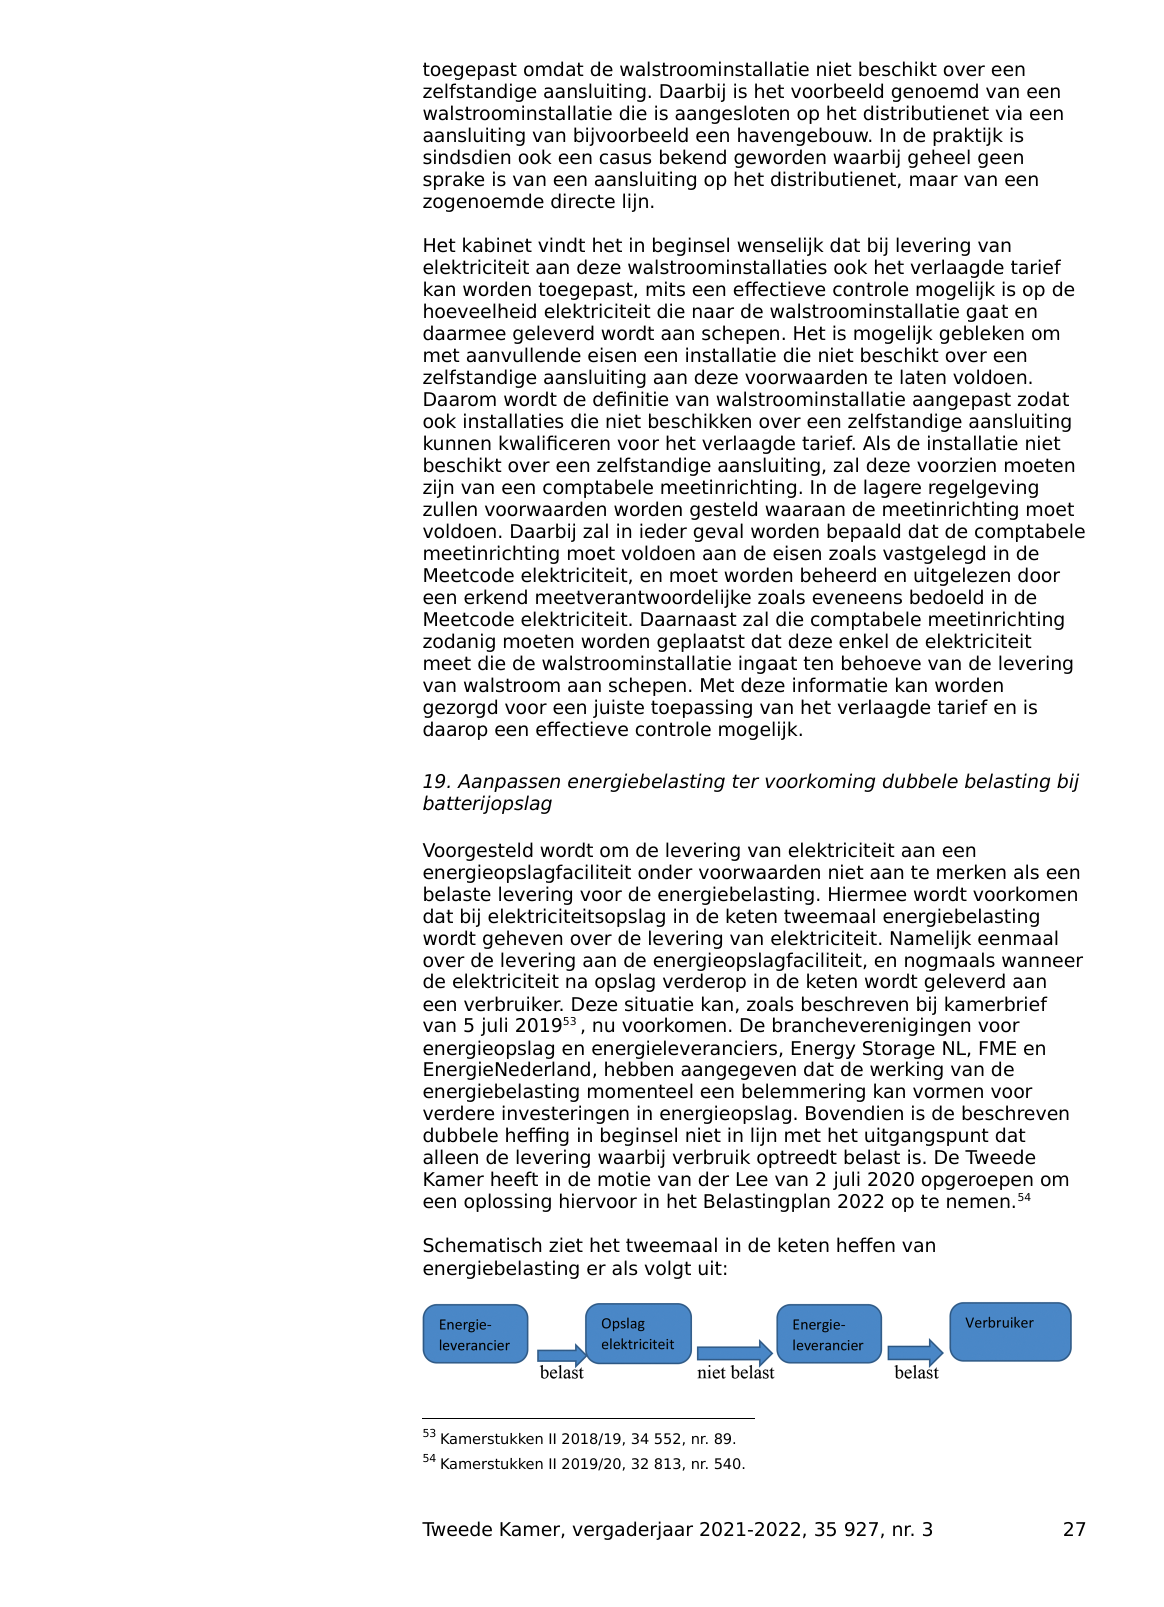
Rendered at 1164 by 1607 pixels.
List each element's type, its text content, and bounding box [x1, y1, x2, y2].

text Kamerstukken II 2019/20, 32 813, nr. 540. [422, 1452, 1087, 1474]
text Kamerstukken II 2018/19, 34 552, nr. 89. [422, 1427, 1087, 1449]
text Voorgesteld wordt om de levering van elektriciteit aan een energieopslagfaciliteit onder voorwaarden niet aan te merken als een belaste levering voor de energiebelasting. Hiermee wordt voorkomen dat bij elektriciteitsopslag in de keten tweemaal energiebelasting wordt geheven over de levering van elektriciteit. Namelijk eenmaal over de levering aan de energieopslagfaciliteit, en nogmaals wanneer de elektriciteit na opslag verderop in de keten wordt geleverd aan een verbruiker. Deze situatie kan, zoals beschreven bij kamerbrief van 5 juli 2019, nu voorkomen. De brancheverenigingen voor energieopslag en energieleveranciers, Energy Storage NL, FME en EnergieNederland, hebben aangegeven dat de werking van de energiebelasting momenteel een belemmering kan vormen voor verdere investeringen in energieopslag. Bovendien is de beschreven dubbele heffing in beginsel niet in lijn met het uitgangspunt dat alleen de levering waarbij verbruik optreedt belast is. De Tweede Kamer heeft in de motie van der Lee van 2 juli 2020 opgeroepen om een oplossing hiervoor in het Belastingplan 2022 op te nemen. [422, 839, 1087, 1213]
text Schematisch ziet het tweemaal in de keten heffen van energiebelasting er als volgt uit: [422, 1235, 1087, 1279]
text Het kabinet vindt het in beginsel wenselijk dat bij levering van elektriciteit aan deze walstroominstallaties ook het verlaagde tarief kan worden toegepast, mits een effectieve controle mogelijk is op de hoeveelheid elektriciteit die naar de walstroominstallatie gaat en daarmee geleverd wordt aan schepen. Het is mogelijk gebleken om met aanvullende eisen een installatie die niet beschikt over een zelfstandige aansluiting aan deze voorwaarden te laten voldoen. Daarom wordt de definitie van walstroominstallatie aangepast zodat ook installaties die niet beschikken over een zelfstandige aansluiting kunnen kwalificeren voor het verlaagde tarief. Als de installatie niet beschikt over een zelfstandige aansluiting, zal deze voorzien moeten zijn van een comptabele meetinrichting. In de lagere regelgeving zullen voorwaarden worden gesteld waaraan de meetinrichting moet voldoen. Daarbij zal in ieder geval worden bepaald dat de comptabele meetinrichting moet voldoen aan de eisen zoals vastgelegd in de Meetcode elektriciteit, en moet worden beheerd en uitgelezen door een erkend meetverantwoordelijke zoals eveneens bedoeld in de Meetcode elektriciteit. Daarnaast zal die comptabele meetinrichting zodanig moeten worden geplaatst dat deze enkel de elektriciteit meet die de walstroominstallatie ingaat ten behoeve van de levering van walstroom aan schepen. Met deze informatie kan worden gezorgd voor een juiste toepassing van het verlaagde tarief en is daarop een effectieve controle mogelijk. [422, 235, 1087, 741]
subtitle 19. Aanpassen energiebelasting ter voorkoming dubbele belasting bij batterijopslag [422, 771, 1087, 814]
text toegepast omdat de walstroominstallatie niet beschikt over een zelfstandige aansluiting. Daarbij is het voorbeeld genoemd van een walstroominstallatie die is aangesloten op het distributienet via een aansluiting van bijvoorbeeld een havengebouw. In de praktijk is sindsdien ook een casus bekend geworden waarbij geheel geen sprake is van een aansluiting op het distributienet, maar van een zogenoemde directe lijn. [422, 59, 1087, 213]
picture [422, 1301, 1072, 1379]
